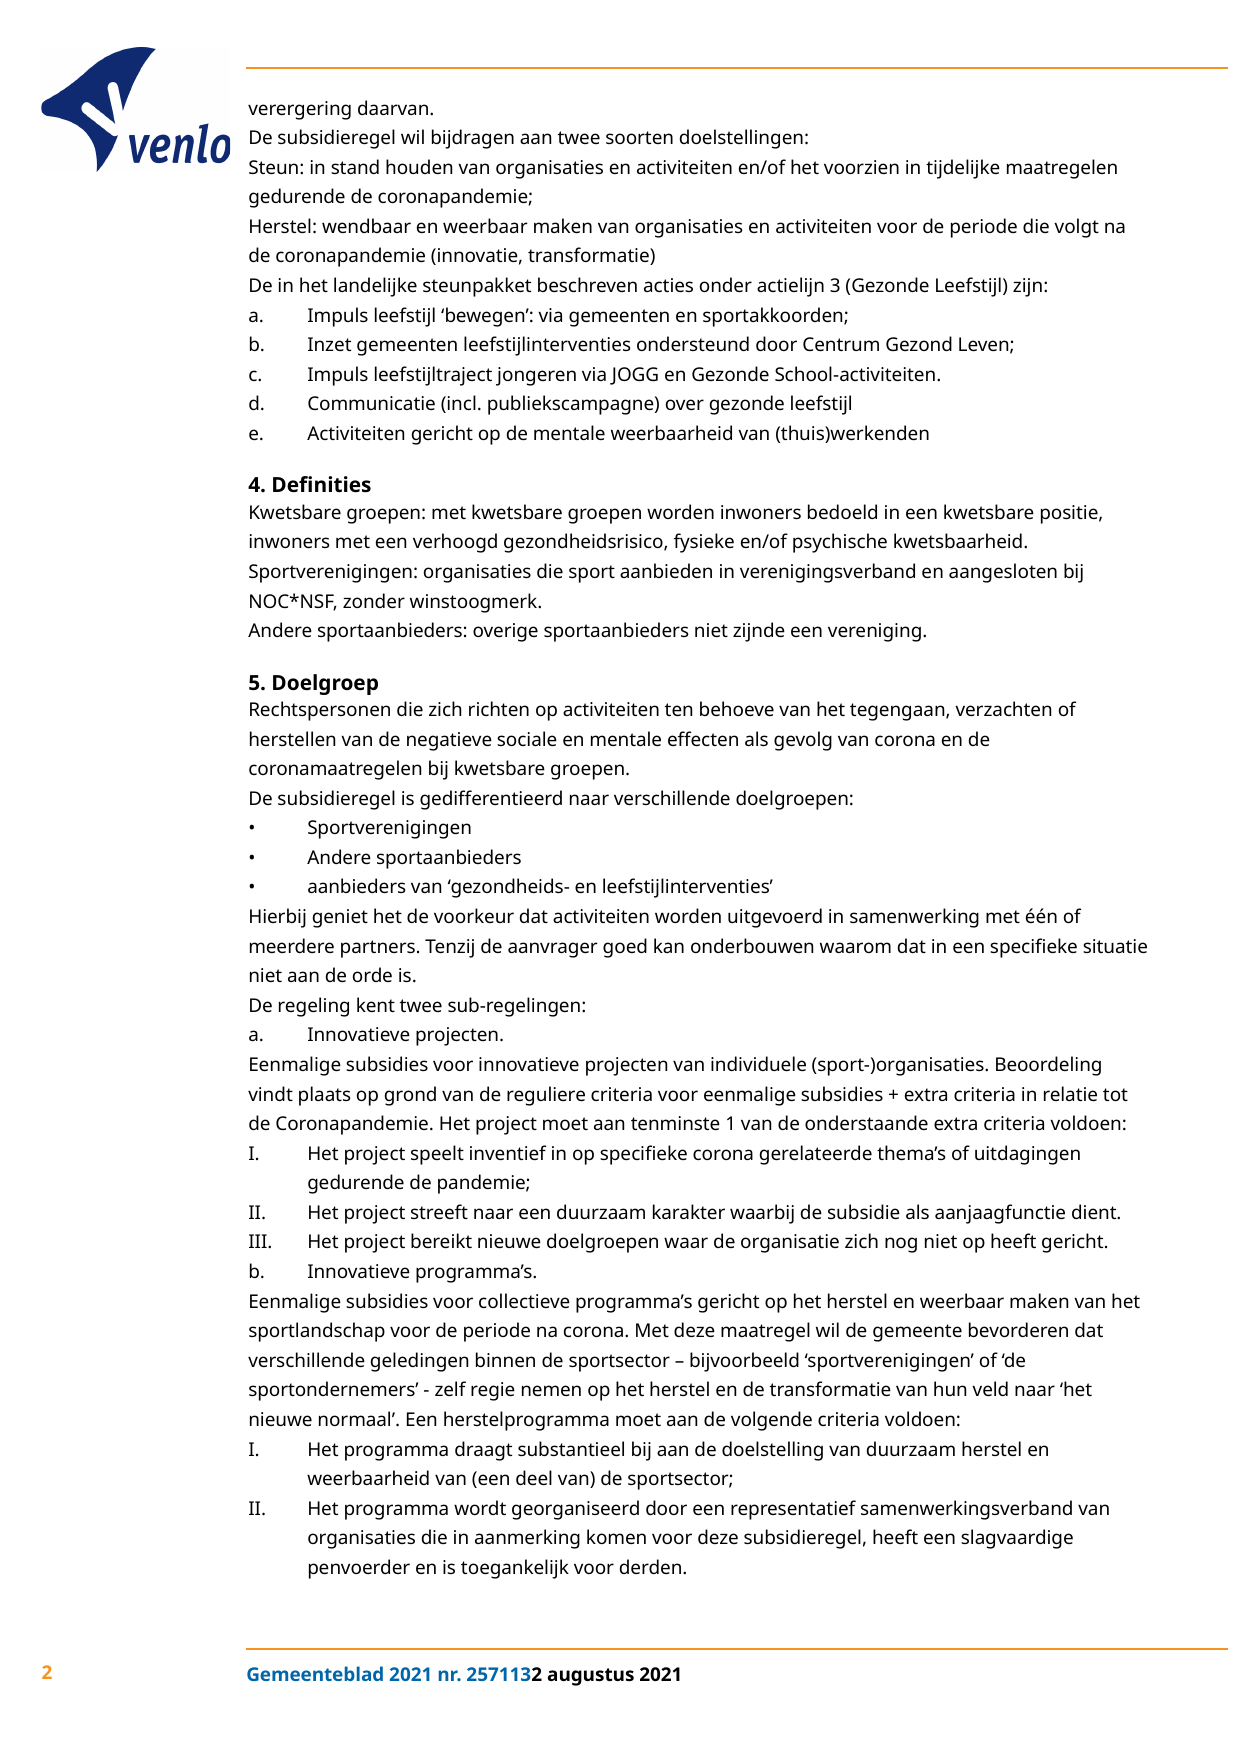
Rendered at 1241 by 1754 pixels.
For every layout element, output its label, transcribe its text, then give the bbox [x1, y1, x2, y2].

list Het project speelt inventief in op specifieke corona gerelateerde thema’s of uitdagingen gedurende de pandemie; [248, 1140, 1152, 1195]
text Steun: in stand houden van organisaties en activiteiten en/of het voorzien in tijdelijke maatregelen gedurende de coronapandemie; [248, 154, 1152, 209]
text De regeling kent twee sub-regelingen: [248, 992, 1152, 1018]
list Sportverenigingen [248, 814, 1152, 840]
text De in het landelijke steunpakket beschreven acties onder actielijn 3 (Gezonde Leefstijl) zijn: [248, 272, 1152, 298]
list Andere sportaanbieders [248, 844, 1152, 870]
text Eenmalige subsidies voor collectieve programma’s gericht op het herstel en weerbaar maken van het sportlandschap voor de periode na corona. Met deze maatregel wil de gemeente bevorderen dat verschillende geledingen binnen de sportsector – bijvoorbeeld ‘sportverenigingen’ of ‘de sportondernemers’ - zelf regie nemen op het herstel en de transformatie van hun veld naar ‘het nieuwe normaal’. Een herstelprogramma moet aan de volgende criteria voldoen: [248, 1288, 1152, 1432]
list Innovatieve projecten. [248, 1022, 1152, 1047]
list Inzet gemeenten leefstijlinterventies ondersteund door Centrum Gezond Leven; [248, 331, 1152, 357]
list Impuls leefstijl ‘bewegen’: via gemeenten en sportakkoorden; [248, 302, 1152, 328]
list Het programma draagt substantieel bij aan de doelstelling van duurzaam herstel en weerbaarheid van (een deel van) de sportsector; [248, 1436, 1152, 1491]
list Het project streeft naar een duurzaam karakter waarbij de subsidie als aanjaagfunctie dient. [248, 1199, 1152, 1225]
text Rechtspersonen die zich richten op activiteiten ten behoeve van het tegengaan, verzachten of herstellen van de negatieve sociale en mentale effecten als gevolg van corona en de coronamaatregelen bij kwetsbare groepen. [248, 696, 1152, 781]
list aanbieders van ‘gezondheids- en leefstijlinterventies’ [248, 874, 1152, 899]
text 4. Definities [248, 471, 1152, 499]
list Communicatie (incl. publiekscampagne) over gezonde leefstijl [248, 391, 1152, 416]
picture [41, 47, 231, 172]
text Andere sportaanbieders: overige sportaanbieders niet zijnde een vereniging. [248, 617, 1152, 643]
text verergering daarvan. [248, 95, 1152, 121]
text De subsidieregel wil bijdragen aan twee soorten doelstellingen: [248, 124, 1152, 150]
text Eenmalige subsidies voor innovatieve projecten van individuele (sport-)organisaties. Beoordeling vindt plaats op grond van de reguliere criteria voor eenmalige subsidies + extra criteria in relatie tot de Coronapandemie. Het project moet aan tenminste 1 van de onderstaande extra criteria voldoen: [248, 1051, 1152, 1136]
text Herstel: wendbaar en weerbaar maken van organisaties en activiteiten voor de periode die volgt na de coronapandemie (innovatie, transformatie) [248, 213, 1152, 268]
list Impuls leefstijltraject jongeren via JOGG en Gezonde School-activiteiten. [248, 361, 1152, 387]
text 5. Doelgroep [248, 668, 1152, 696]
text De subsidieregel is gedifferentieerd naar verschillende doelgroepen: [248, 785, 1152, 811]
text Kwetsbare groepen: met kwetsbare groepen worden inwoners bedoeld in een kwetsbare positie, inwoners met een verhoogd gezondheidsrisico, fysieke en/of psychische kwetsbaarheid. [248, 499, 1152, 554]
text Hierbij geniet het de voorkeur dat activiteiten worden uitgevoerd in samenwerking met één of meerdere partners. Tenzij de aanvrager goed kan onderbouwen waarom dat in een specifieke situatie niet aan de orde is. [248, 903, 1152, 988]
list Het project bereikt nieuwe doelgroepen waar de organisatie zich nog niet op heeft gericht. [248, 1229, 1152, 1254]
text Sportverenigingen: organisaties die sport aanbieden in verenigingsverband en aangesloten bij NOC*NSF, zonder winstoogmerk. [248, 558, 1152, 613]
list Innovatieve programma’s. [248, 1258, 1152, 1284]
list Activiteiten gericht op de mentale weerbaarheid van (thuis)werkenden [248, 420, 1152, 446]
list Het programma wordt georganiseerd door een representatief samenwerkingsverband van organisaties die in aanmerking komen voor deze subsidieregel, heeft een slagvaardige penvoerder en is toegankelijk voor derden. [248, 1495, 1152, 1580]
